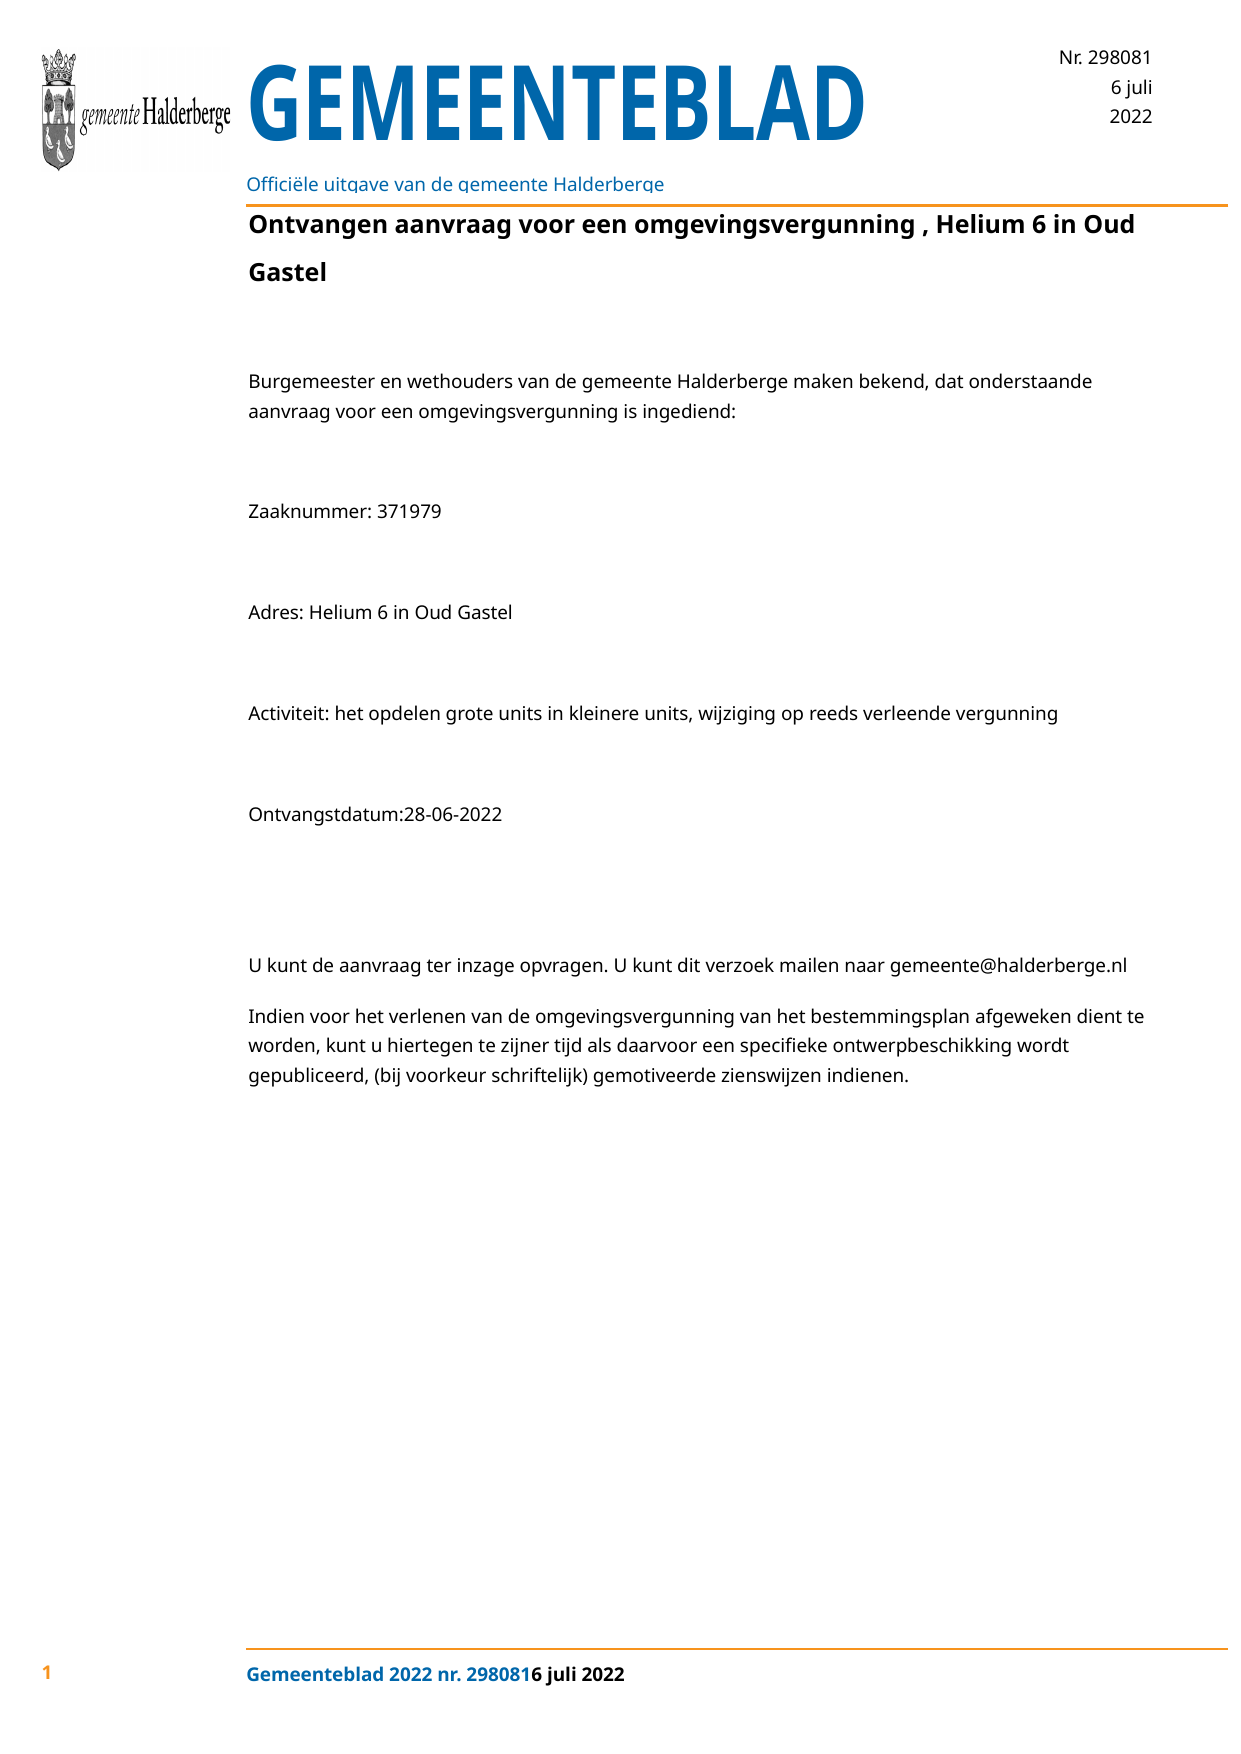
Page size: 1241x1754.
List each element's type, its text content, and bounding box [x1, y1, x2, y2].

text Ontvangen aanvraag voor een omgevingsvergunning , Helium 6 in Oud Gastel [248, 207, 1152, 288]
picture [41, 47, 231, 172]
text Zaaknummer: 371979 [248, 499, 1152, 524]
text U kunt de aanvraag ter inzage opvragen. U kunt dit verzoek mailen naar gemeente@halderberge.nl [248, 952, 1152, 978]
text Activiteit: het opdelen grote units in kleinere units, wijziging op reeds verleende vergunning [248, 700, 1152, 726]
text Burgemeester en wethouders van de gemeente Halderberge maken bekend, dat onderstaande aanvraag voor een omgevingsvergunning is ingediend: [248, 368, 1152, 424]
text Indien voor het verlenen van de omgevingsvergunning van het bestemmingsplan afgeweken dient te worden, kunt u hiertegen te zijner tijd als daarvoor een specifieke ontwerpbeschikking wordt gepubliceerd, (bij voorkeur schriftelijk) gemotiveerde zienswijzen indienen. [248, 1003, 1152, 1088]
text Adres: Helium 6 in Oud Gastel [248, 599, 1152, 625]
text Ontvangstdatum:28-06-2022 [248, 801, 1152, 827]
